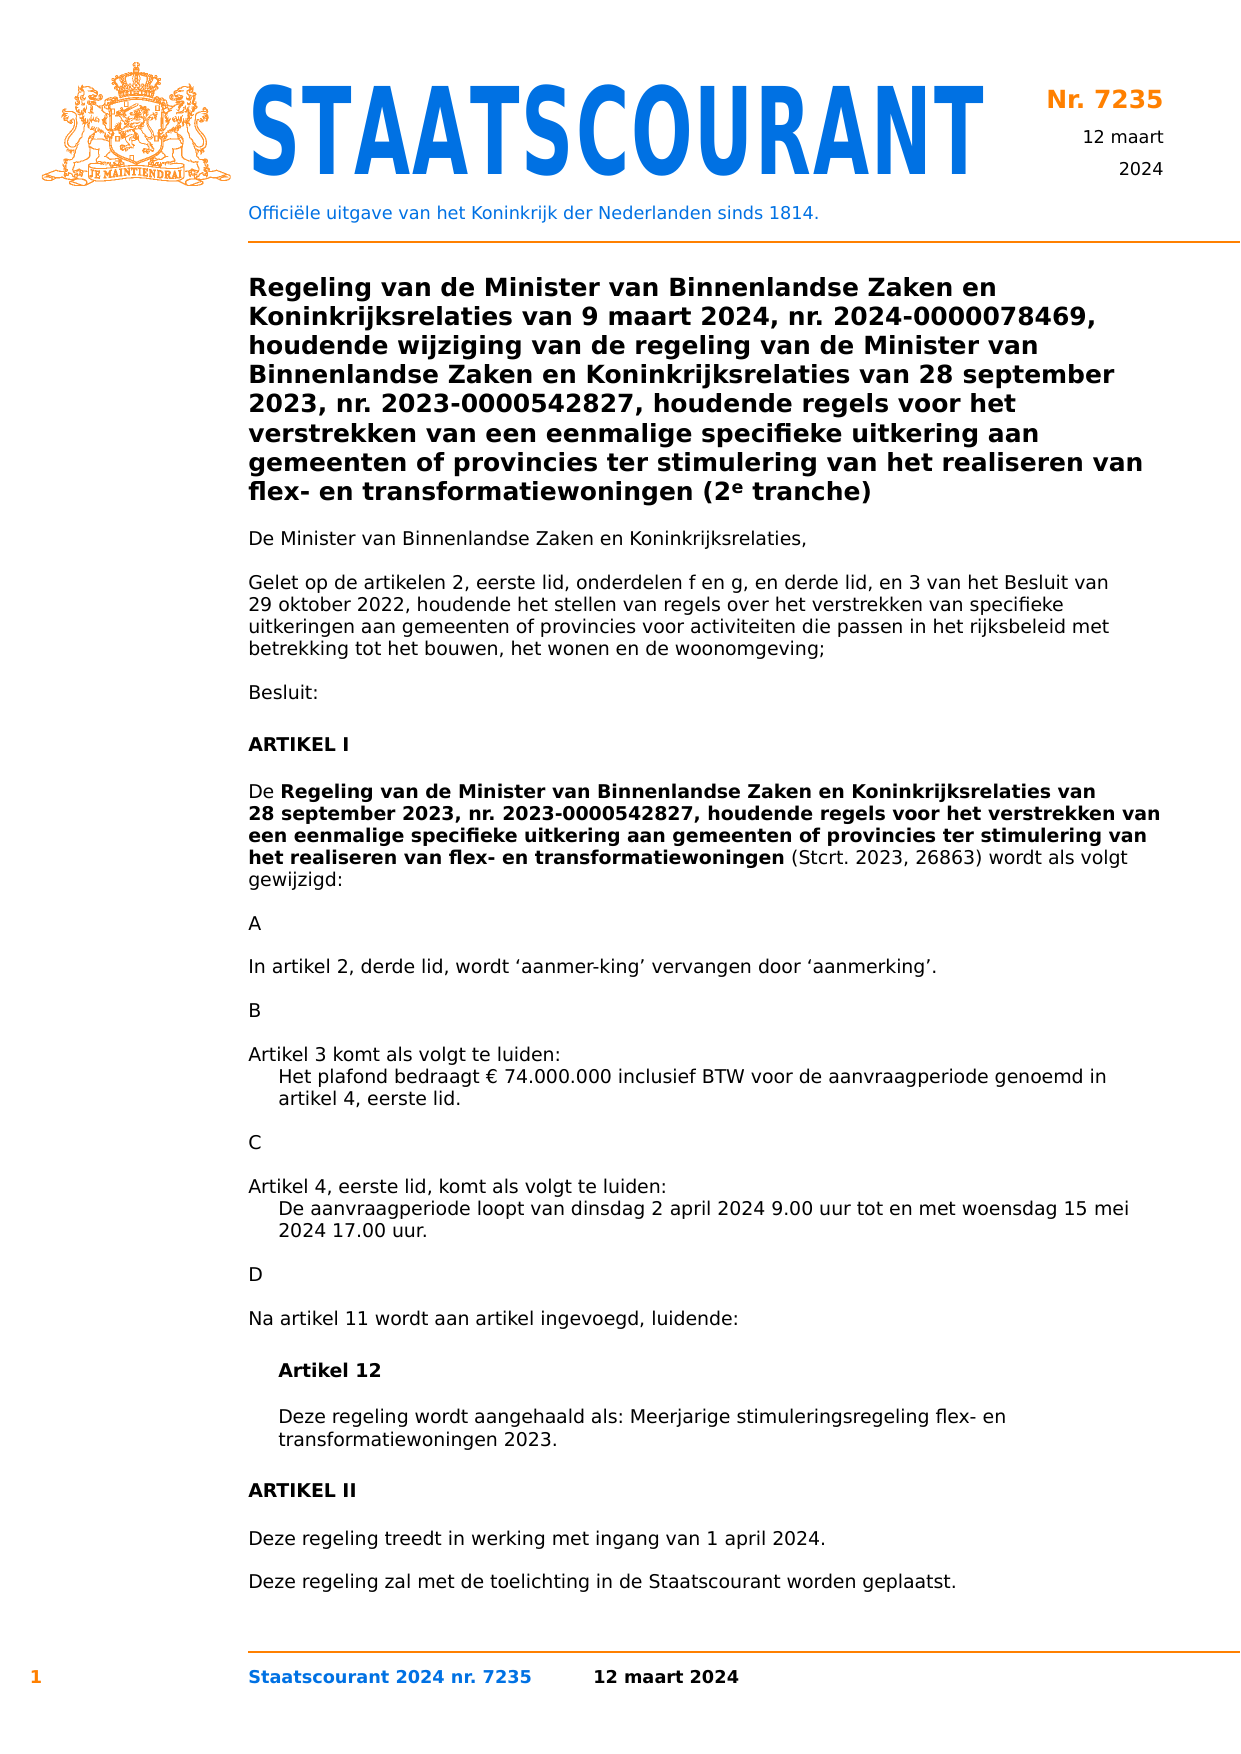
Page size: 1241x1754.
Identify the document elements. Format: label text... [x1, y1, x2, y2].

table_cell 12 maart [998, 121, 1240, 153]
text Het plafond bedraagt € 74.000.000 inclusief BTW voor de aanvraagperiode genoemd in artikel 4, eerste lid. [278, 1066, 1163, 1110]
text Deze regeling wordt aangehaald als: Meerjarige stimuleringsregeling flex- en transformatiewoningen 2023. [278, 1406, 1163, 1450]
subtitle ARTIKEL II [248, 1480, 1163, 1502]
text Gelet op de artikelen 2, eerste lid, onderdelen f en g, en derde lid, en 3 van het Besluit van 29 oktober 2022, houdende het stellen van regels over het verstrekken van specifieke uitkeringen aan gemeenten of provincies voor activiteiten die passen in het rijksbeleid met betrekking tot het bouwen, het wonen en de woonomgeving; [248, 572, 1163, 660]
table_header Nr. 7235 [998, 62, 1240, 121]
text B [248, 1000, 1163, 1022]
table_cell Officiële uitgave van het Koninkrijk der Nederlanden sinds 1814. [248, 203, 1240, 241]
text De Regeling van de Minister van Binnenlandse Zaken en Koninkrijksrelaties van 28 september 2023, nr. 2023-0000542827, houdende regels voor het verstrekken van een eenmalige specifieke uitkering aan gemeenten of provincies ter stimulering van het realiseren van flex- en transformatiewoningen (Stcrt. 2023, 26863) wordt als volgt gewijzigd: [248, 781, 1163, 891]
text Na artikel 11 wordt aan artikel ingevoegd, luidende: [248, 1307, 1163, 1329]
text De Minister van Binnenlandse Zaken en Koninkrijksrelaties, [248, 528, 1163, 550]
text Artikel 4, eerste lid, komt als volgt te luiden: [248, 1176, 1163, 1198]
text Besluit: [248, 682, 1163, 704]
text A [248, 913, 1163, 934]
picture [41, 62, 231, 186]
subtitle ARTIKEL I [248, 734, 1163, 756]
table_header [25, 62, 248, 241]
text Artikel 3 komt als volgt te luiden: [248, 1044, 1163, 1066]
text Deze regeling zal met de toelichting in de Staatscourant worden geplaatst. [248, 1571, 1163, 1593]
text De aanvraagperiode loopt van dinsdag 2 april 2024 9.00 uur tot en met woensdag 15 mei 2024 17.00 uur. [278, 1198, 1163, 1242]
text D [248, 1264, 1163, 1286]
text C [248, 1132, 1163, 1154]
table_cell 2024 [998, 153, 1240, 203]
subtitle Artikel 12 [278, 1359, 1163, 1381]
text Deze regeling treedt in werking met ingang van 1 april 2024. [248, 1527, 1163, 1549]
subtitle Regeling van de Minister van Binnenlandse Zaken en Koninkrijksrelaties van 9 maart 2024, nr. 2024-0000078469, houdende wijziging van de regeling van de Minister van Binnenlandse Zaken en Koninkrijksrelaties van 28 september 2023, nr. 2023-0000542827, houdende regels voor het verstrekken van een eenmalige specifieke uitkering aan gemeenten of provincies ter stimulering van het realiseren van flex- en transformatiewoningen (2e tranche) [248, 273, 1163, 506]
text In artikel 2, derde lid, wordt ‘aanmer-king’ vervangen door ‘aanmerking’. [248, 956, 1163, 978]
table_header STAATSCOURANT [248, 62, 998, 203]
